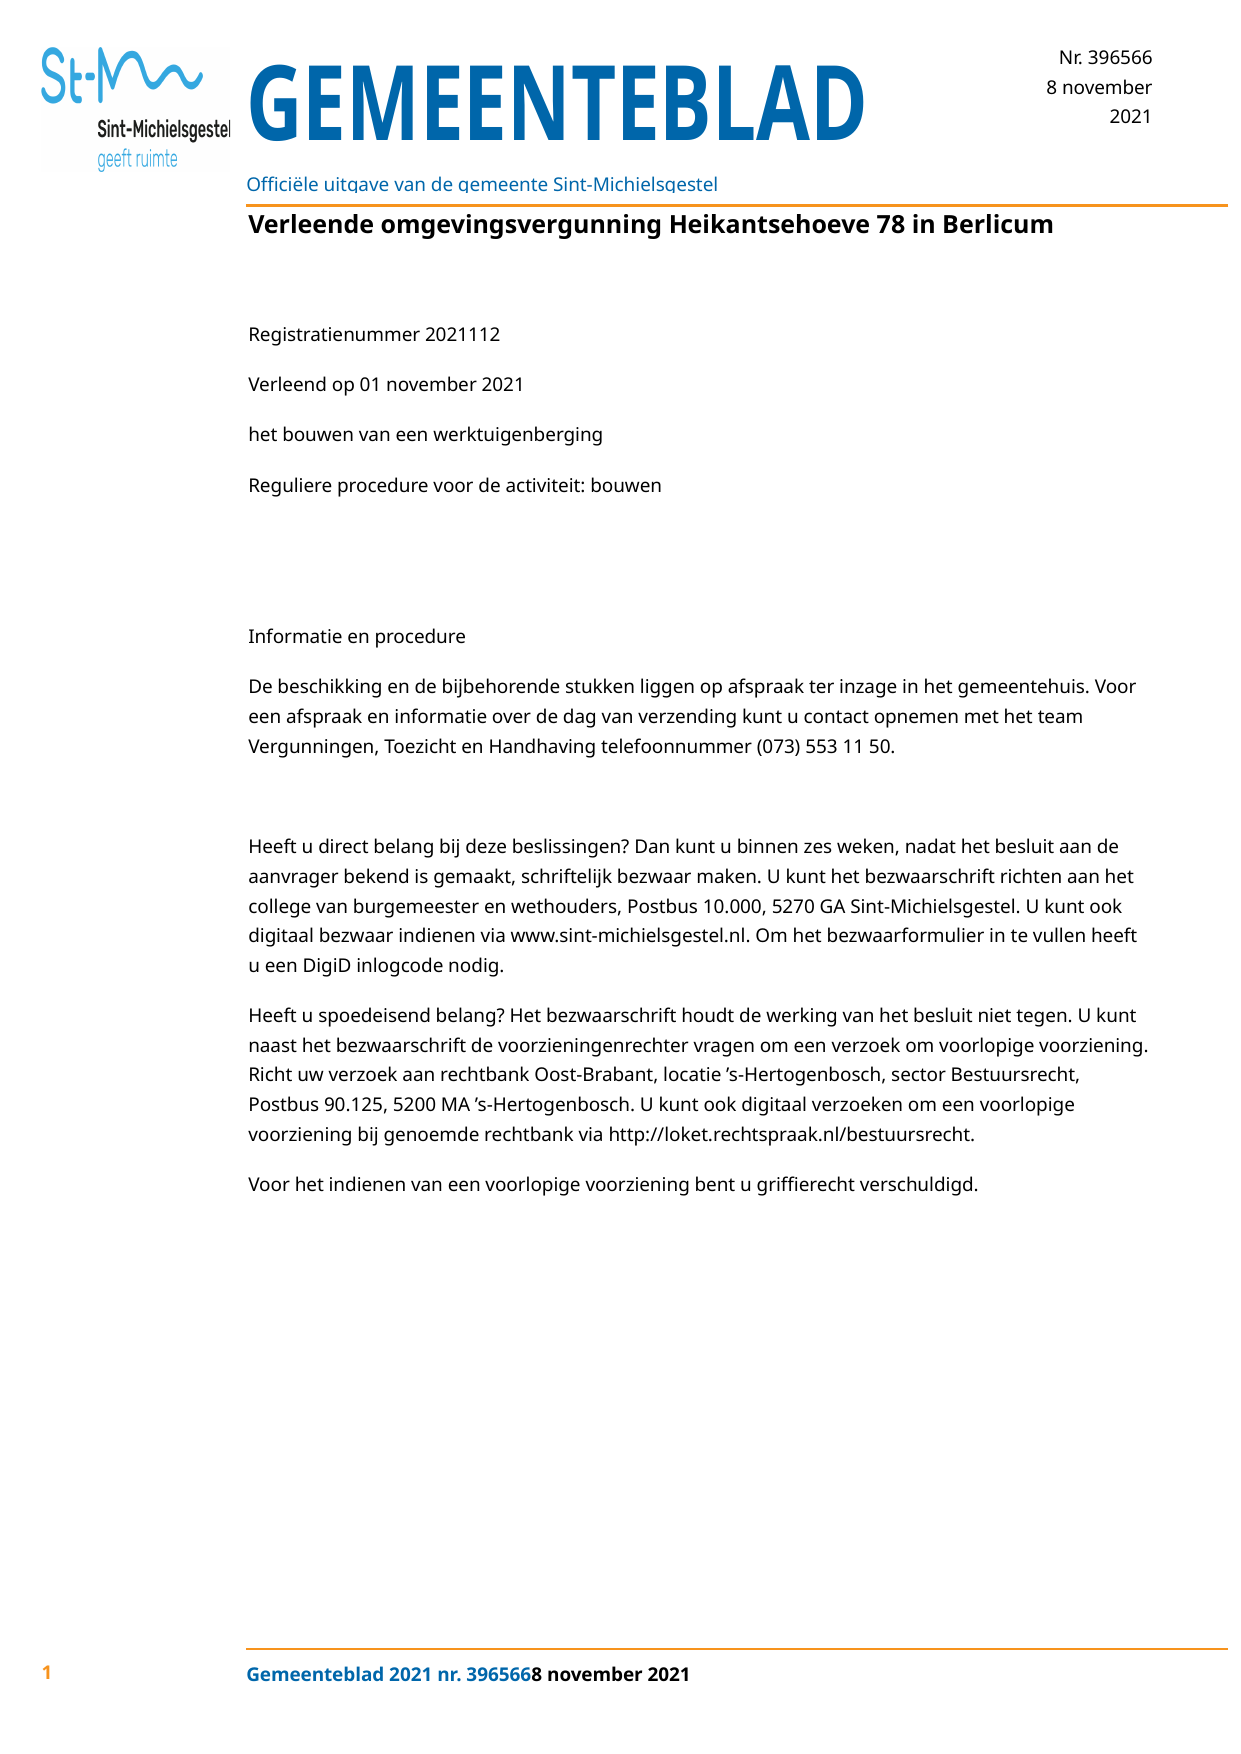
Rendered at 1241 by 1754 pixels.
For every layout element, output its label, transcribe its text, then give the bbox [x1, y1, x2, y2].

text De beschikking en de bijbehorende stukken liggen op afspraak ter inzage in het gemeentehuis. Voor een afspraak en informatie over de dag van verzending kunt u contact opnemen met het team Vergunningen, Toezicht en Handhaving telefoonnummer (073) 553 11 50. [248, 674, 1152, 758]
text Verleend op 01 november 2021 [248, 371, 1152, 397]
text het bouwen van een werktuigenberging [248, 422, 1152, 447]
text Heeft u direct belang bij deze beslissingen? Dan kunt u binnen zes weken, nadat het besluit aan de aanvrager bekend is gemaakt, schriftelijk bezwaar maken. U kunt het bezwaarschrift richten aan het college van burgemeester en wethouders, Postbus 10.000, 5270 GA Sint-Michielsgestel. U kunt ook digitaal bezwaar indienen via www.sint-michielsgestel.nl. Om het bezwaarformulier in te vullen heeft u een DigiD inlogcode nodig. [248, 834, 1152, 978]
text Verleende omgevingsvergunning Heikantsehoeve 78 in Berlicum [248, 207, 1152, 241]
text Registratienummer 2021112 [248, 321, 1152, 346]
picture [41, 47, 231, 172]
text Voor het indienen van een voorlopige voorziening bent u griffierecht verschuldigd. [248, 1171, 1152, 1197]
text Heeft u spoedeisend belang? Het bezwaarschrift houdt de werking van het besluit niet tegen. U kunt naast het bezwaarschrift de voorzieningenrechter vragen om een verzoek om voorlopige voorziening. Richt uw verzoek aan rechtbank Oost-Brabant, locatie ’s-Hertogenbosch, sector Bestuursrecht, Postbus 90.125, 5200 MA ’s-Hertogenbosch. U kunt ook digitaal verzoeken om een voorlopige voorziening bij genoemde rechtbank via http://loket.rechtspraak.nl/bestuursrecht. [248, 1002, 1152, 1146]
text Informatie en procedure [248, 623, 1152, 649]
text Reguliere procedure voor de activiteit: bouwen [248, 472, 1152, 498]
